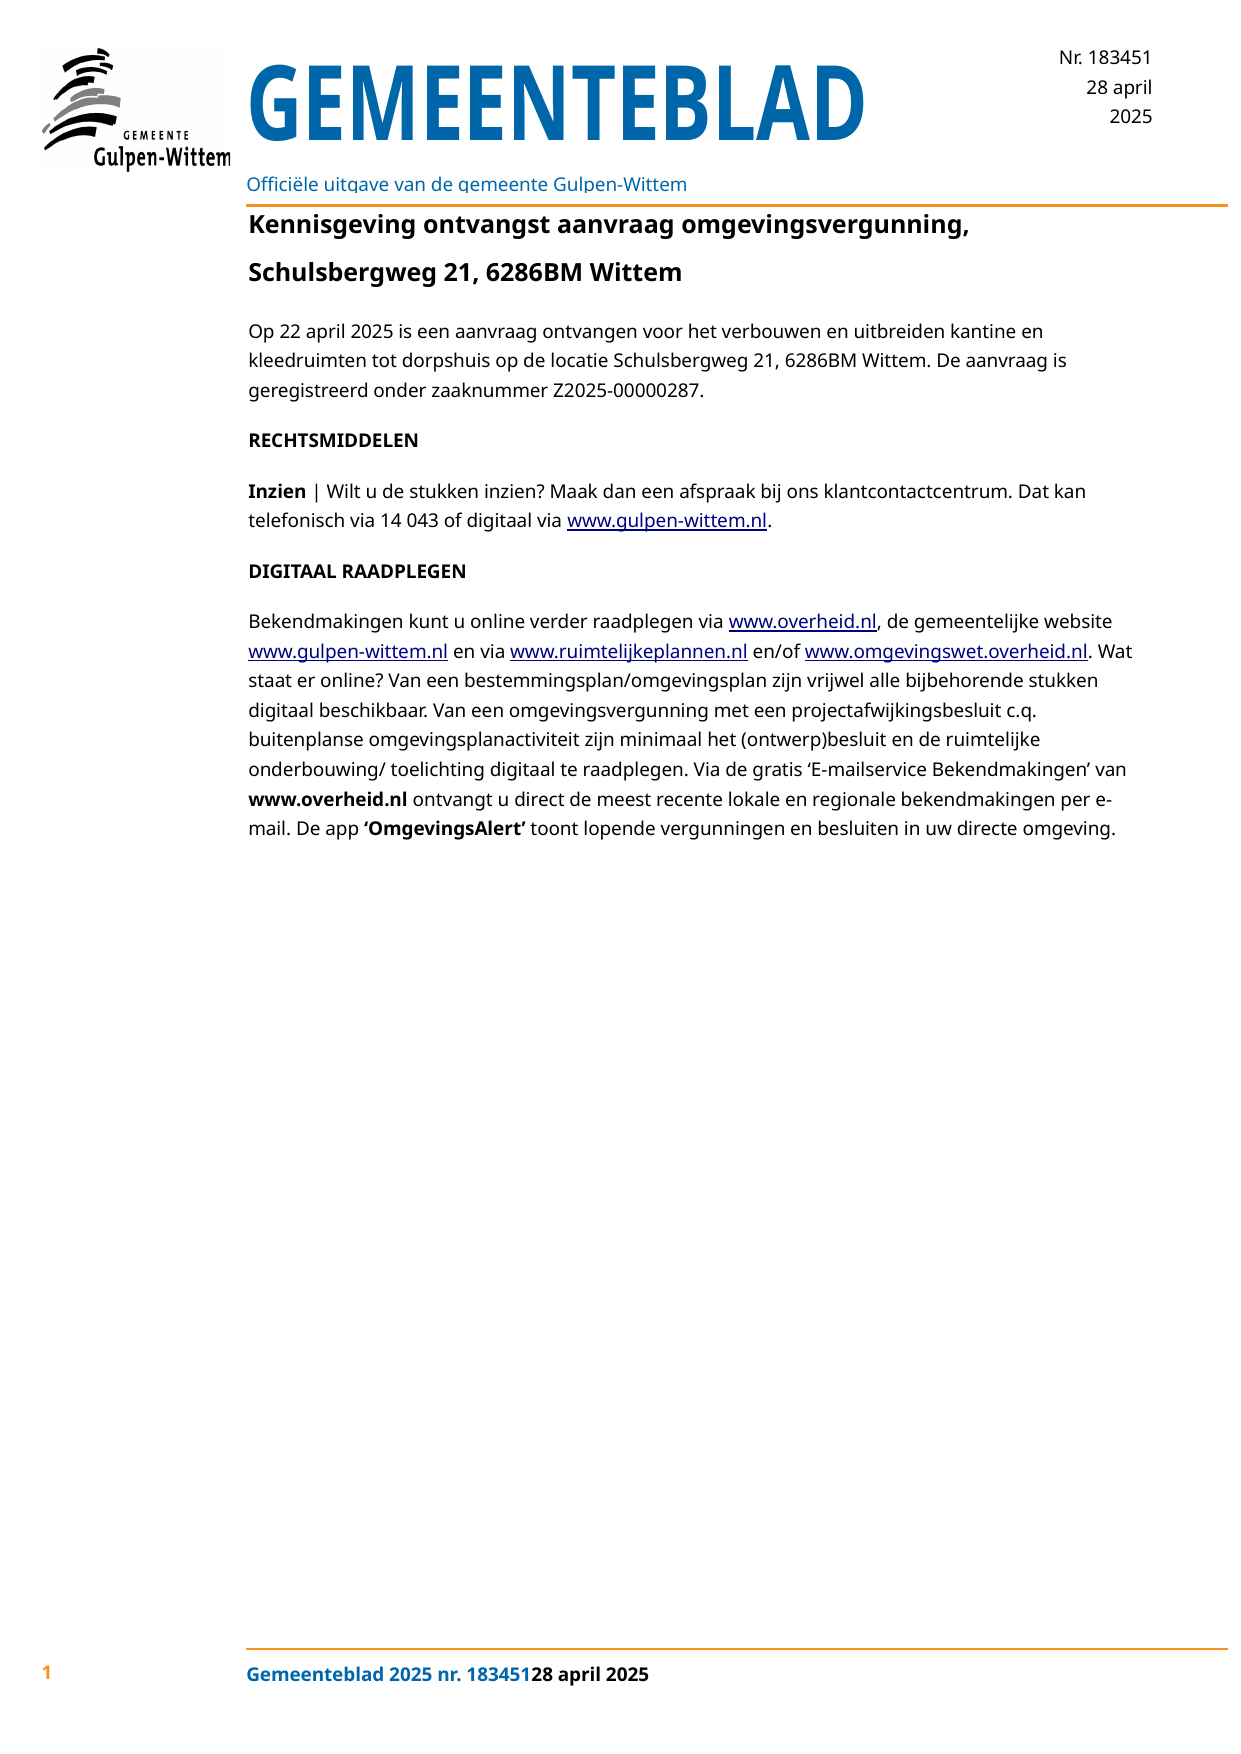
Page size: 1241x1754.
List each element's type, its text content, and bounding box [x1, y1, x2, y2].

text Inzien | Wilt u de stukken inzien? Maak dan een afspraak bij ons klantcontactcentrum. Dat kan telefonisch via 14 043 of digitaal via www.gulpen-wittem.nl. [248, 478, 1152, 533]
text Op 22 april 2025 is een aanvraag ontvangen voor het verbouwen en uitbreiden kantine en kleedruimten tot dorpshuis op de locatie Schulsbergweg 21, 6286BM Wittem. De aanvraag is geregistreerd onder zaaknummer Z2025-00000287. [248, 318, 1152, 403]
text DIGITAAL RAADPLEGEN [248, 558, 1152, 584]
picture [41, 47, 231, 172]
text RECHTSMIDDELEN [248, 427, 1152, 453]
text Bekendmakingen kunt u online verder raadplegen via www.overheid.nl, de gemeentelijke website www.gulpen-wittem.nl en via www.ruimtelijkeplannen.nl en/of www.omgevingswet.overheid.nl. Wat staat er online? Van een bestemmingsplan/omgevingsplan zijn vrijwel alle bijbehorende stukken digitaal beschikbaar. Van een omgevingsvergunning met een projectafwijkingsbesluit c.q. buitenplanse omgevingsplanactiviteit zijn minimaal het (ontwerp)besluit en de ruimtelijke onderbouwing/ toelichting digitaal te raadplegen. Via de gratis ‘E-mailservice Bekendmakingen’ van www.overheid.nl ontvangt u direct de meest recente lokale en regionale bekendmakingen per e-mail. De app ‘OmgevingsAlert’ toont lopende vergunningen en besluiten in uw directe omgeving. [248, 608, 1152, 841]
text Kennisgeving ontvangst aanvraag omgevingsvergunning, Schulsbergweg 21, 6286BM Wittem [248, 207, 1152, 288]
